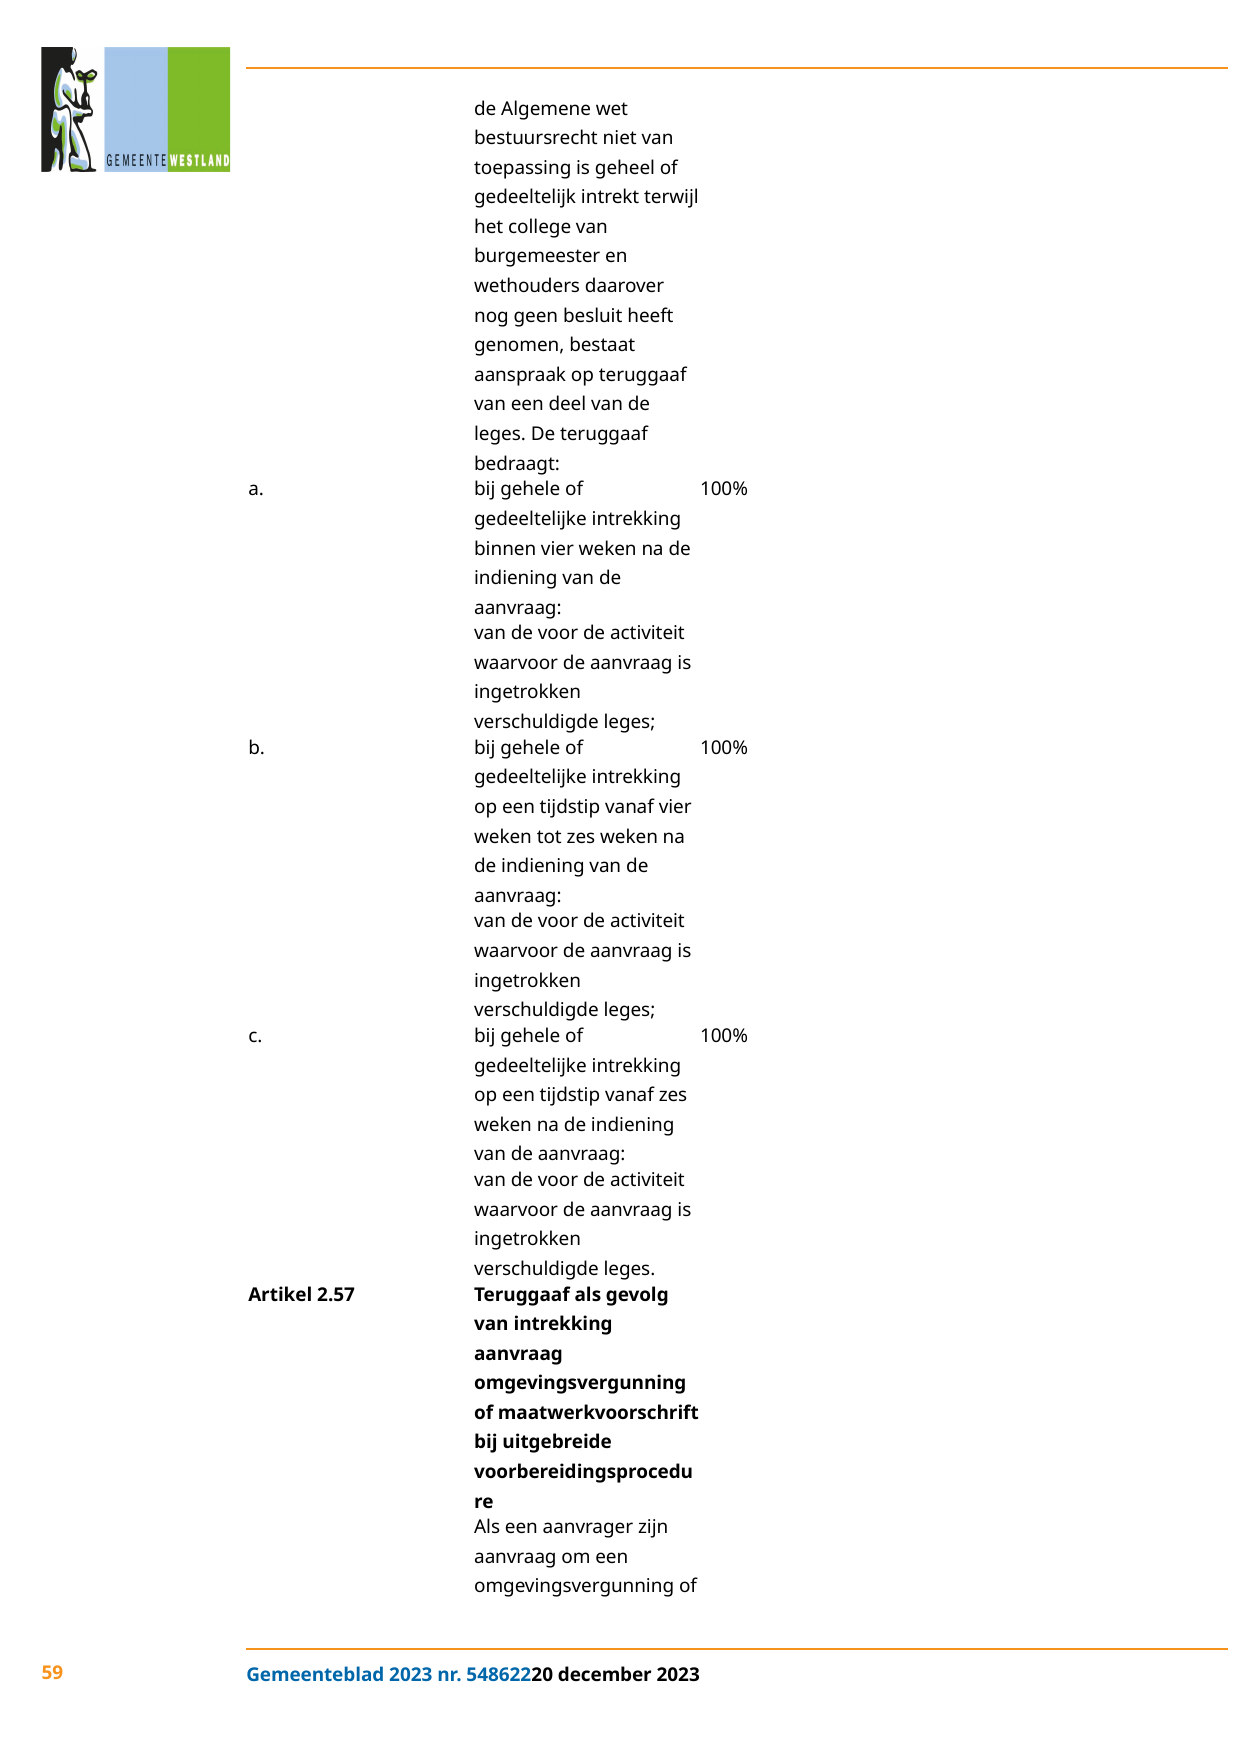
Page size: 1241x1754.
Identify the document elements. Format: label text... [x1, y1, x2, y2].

table_cell [248, 620, 474, 734]
table_cell Als een aanvrager zijn aanvraag om een omgevingsvergunning of [474, 1514, 700, 1598]
table_cell bij gehele of gedeeltelijke intrekking binnen vier weken na de indiening van de aanvraag: [474, 476, 700, 619]
table_cell Artikel 2.57 [248, 1281, 474, 1513]
table_cell c. [248, 1022, 474, 1166]
table_cell [700, 1514, 926, 1598]
table_cell [700, 1166, 926, 1281]
table_cell de Algemene wet bestuursrecht niet van toepassing is geheel of gedeeltelijk intrekt terwijl het college van burgemeester en wethouders daarover nog geen besluit heeft genomen, bestaat aanspraak op teruggaaf van een deel van de leges. De teruggaaf bedraagt: [474, 95, 700, 476]
table_cell Teruggaaf als gevolg van intrekking aanvraag omgevingsvergunning of maatwerkvoorschrift bij uitgebreide voorbereidingsprocedure [474, 1281, 700, 1513]
table_cell b. [248, 734, 474, 908]
table_cell [700, 908, 926, 1022]
table_cell 100% [700, 734, 926, 908]
table_cell bij gehele of gedeeltelijke intrekking op een tijdstip vanaf vier weken tot zes weken na de indiening van de aanvraag: [474, 734, 700, 908]
table_cell 100% [700, 476, 926, 619]
table_cell van de voor de activiteit waarvoor de aanvraag is ingetrokken verschuldigde leges. [474, 1166, 700, 1281]
picture [41, 47, 231, 172]
table_cell [248, 1514, 474, 1598]
table_cell [700, 95, 926, 476]
table_cell van de voor de activiteit waarvoor de aanvraag is ingetrokken verschuldigde leges; [474, 620, 700, 734]
table_cell [700, 1281, 926, 1513]
table_cell 100% [700, 1022, 926, 1166]
table_cell [248, 908, 474, 1022]
table_cell [700, 620, 926, 734]
table_cell a. [248, 476, 474, 619]
table_cell [248, 1166, 474, 1281]
table_cell [248, 95, 474, 476]
table_cell van de voor de activiteit waarvoor de aanvraag is ingetrokken verschuldigde leges; [474, 908, 700, 1022]
table_cell bij gehele of gedeeltelijke intrekking op een tijdstip vanaf zes weken na de indiening van de aanvraag: [474, 1022, 700, 1166]
